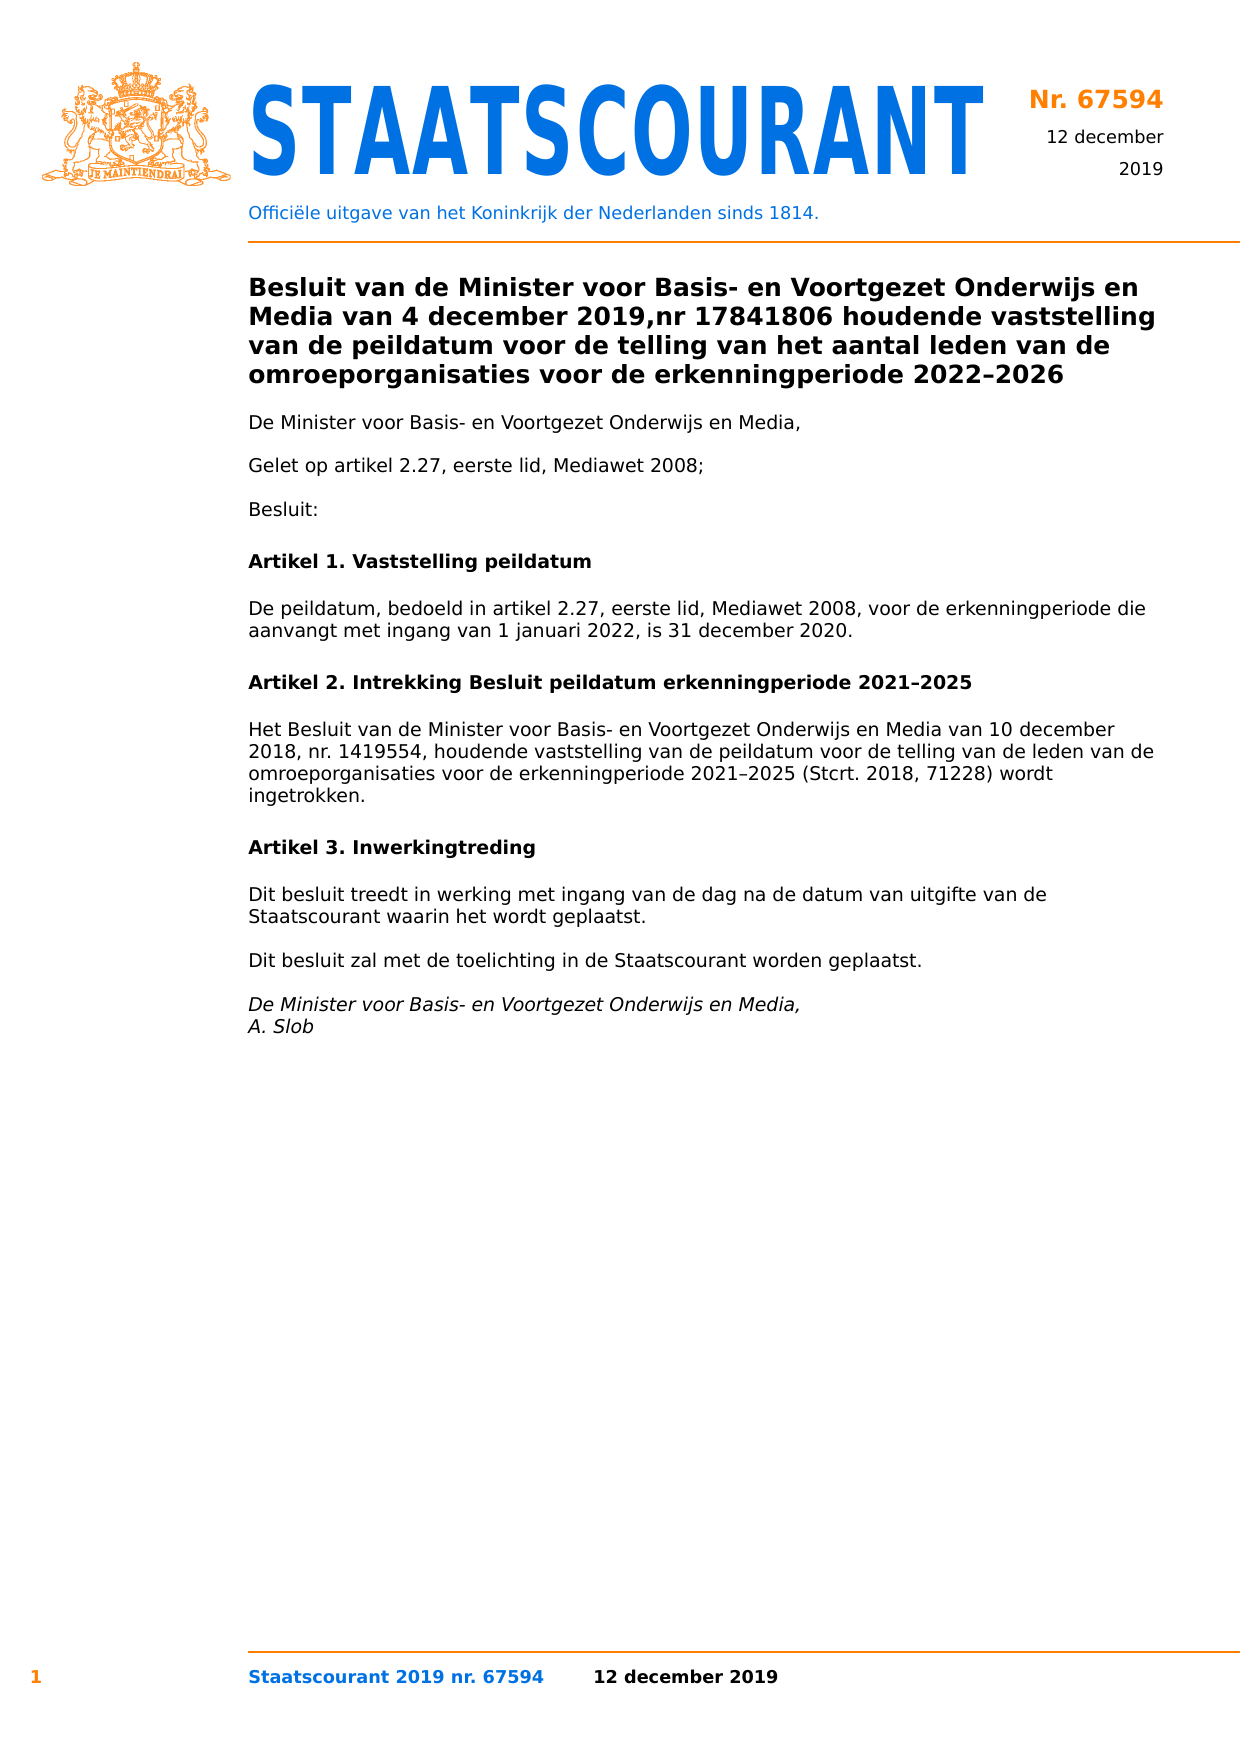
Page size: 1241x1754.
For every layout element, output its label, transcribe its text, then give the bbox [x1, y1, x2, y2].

table_cell 12 december [998, 121, 1240, 153]
table_cell Officiële uitgave van het Koninkrijk der Nederlanden sinds 1814. [248, 203, 1240, 241]
table_cell 2019 [998, 153, 1240, 203]
table_header [25, 62, 248, 241]
subtitle Artikel 2. Intrekking Besluit peildatum erkenningperiode 2021–2025 [248, 672, 1163, 694]
text De Minister voor Basis- en Voortgezet Onderwijs en Media, [248, 412, 1163, 433]
text Gelet op artikel 2.27, eerste lid, Mediawet 2008; [248, 455, 1163, 477]
subtitle Artikel 1. Vaststelling peildatum [248, 551, 1163, 573]
text Het Besluit van de Minister voor Basis- en Voortgezet Onderwijs en Media van 10 december 2018, nr. 1419554, houdende vaststelling van de peildatum voor de telling van de leden van de omroeporganisaties voor de erkenningperiode 2021–2025 (Stcrt. 2018, 71228) wordt ingetrokken. [248, 719, 1163, 807]
text Besluit: [248, 499, 1163, 521]
text Dit besluit zal met de toelichting in de Staatscourant worden geplaatst. [248, 950, 1163, 972]
text Dit besluit treedt in werking met ingang van de dag na de datum van uitgifte van de Staatscourant waarin het wordt geplaatst. [248, 884, 1163, 928]
text De peildatum, bedoeld in artikel 2.27, eerste lid, Mediawet 2008, voor de erkenningperiode die aanvangt met ingang van 1 januari 2022, is 31 december 2020. [248, 598, 1163, 642]
subtitle Besluit van de Minister voor Basis- en Voortgezet Onderwijs en Media van 4 december 2019,nr 17841806 houdende vaststelling van de peildatum voor de telling van het aantal leden van de omroeporganisaties voor de erkenningperiode 2022–2026 [248, 273, 1163, 390]
table_header STAATSCOURANT [248, 62, 998, 203]
table_header Nr. 67594 [998, 62, 1240, 121]
text De Minister voor Basis- en Voortgezet Onderwijs en Media, A. Slob [248, 994, 1163, 1038]
picture [41, 62, 231, 186]
subtitle Artikel 3. Inwerkingtreding [248, 837, 1163, 859]
